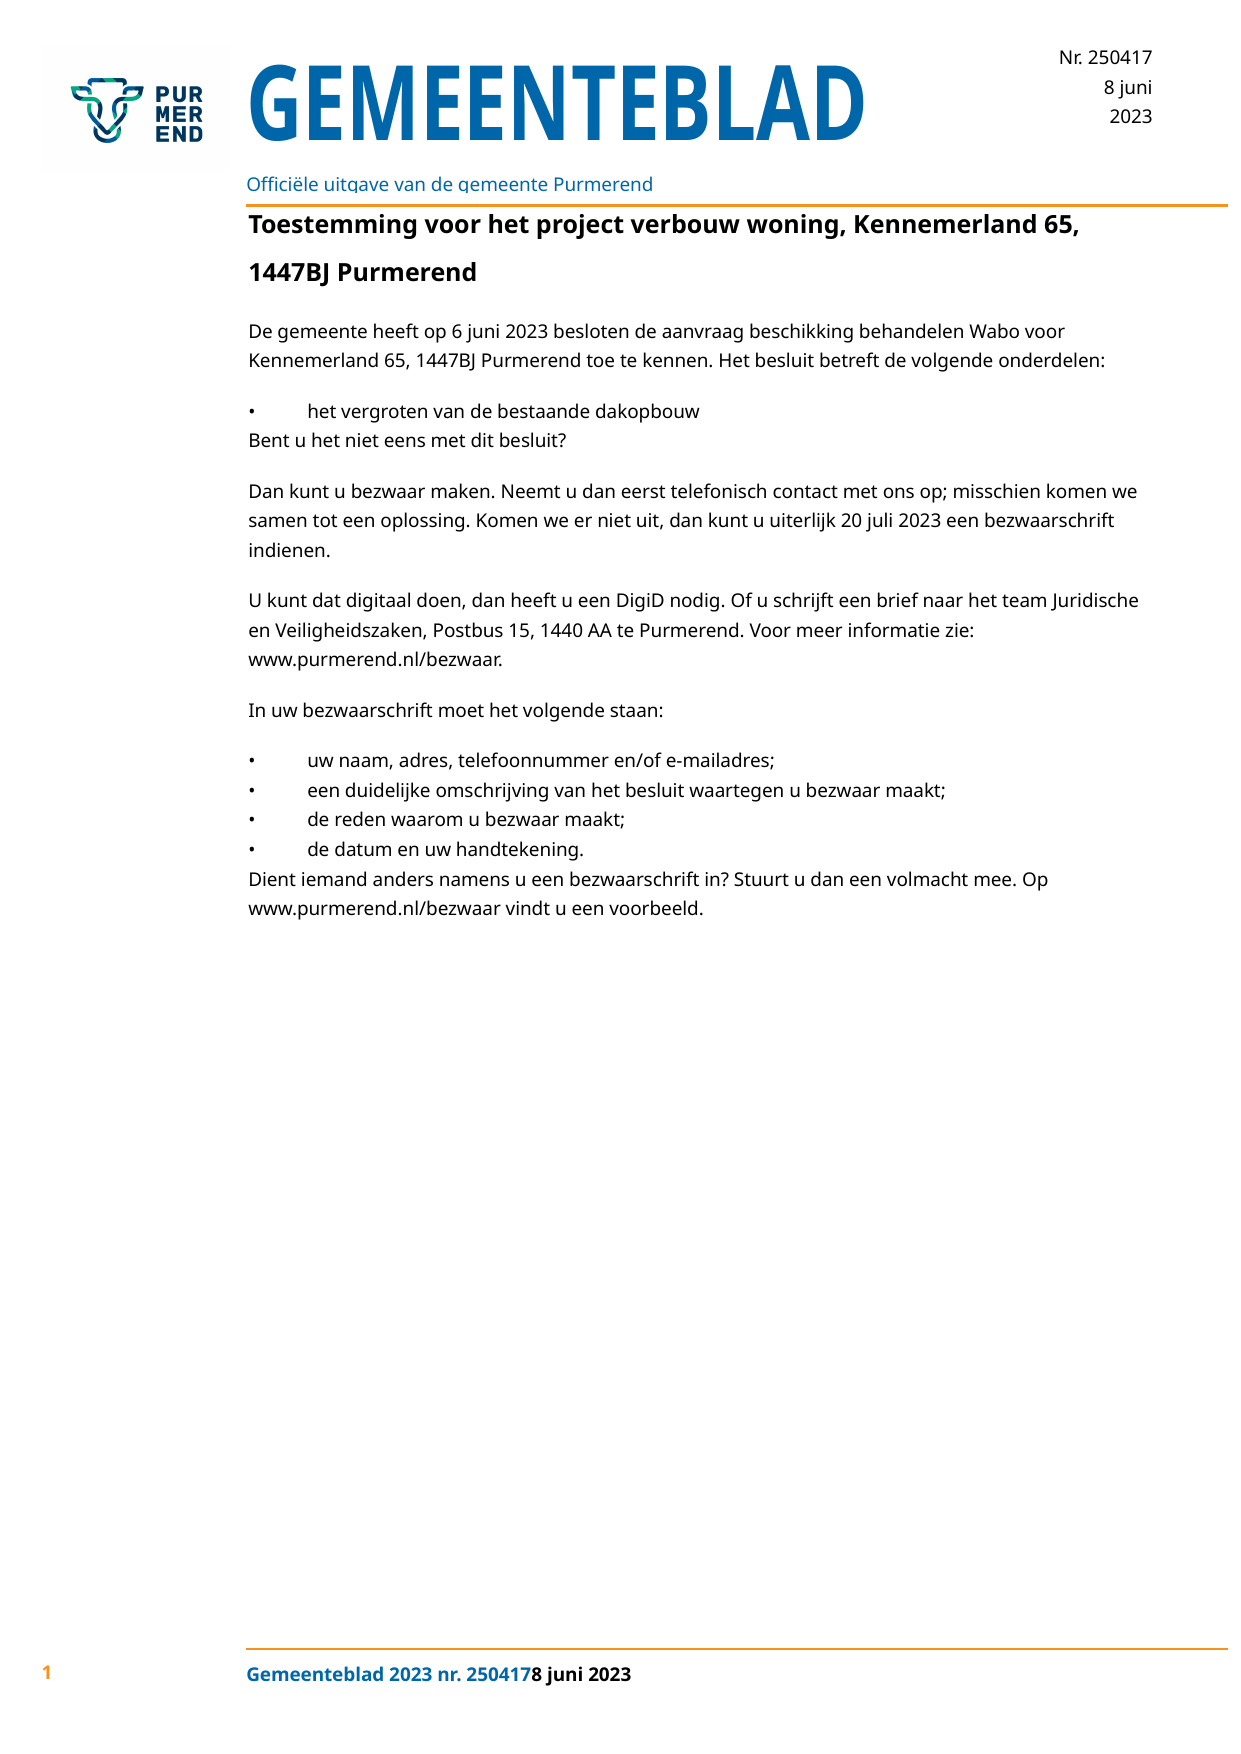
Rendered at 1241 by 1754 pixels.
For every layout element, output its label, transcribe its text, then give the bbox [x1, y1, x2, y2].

text In uw bezwaarschrift moet het volgende staan: [248, 697, 1152, 723]
list de reden waarom u bezwaar maakt; [248, 807, 1152, 832]
text U kunt dat digitaal doen, dan heeft u een DigiD nodig. Of u schrijft een brief naar het team Juridische en Veiligheidszaken, Postbus 15, 1440 AA te Purmerend. Voor meer informatie zie: www.purmerend.nl/bezwaar. [248, 587, 1152, 672]
list het vergroten van de bestaande dakopbouw [248, 398, 1152, 424]
text Dient iemand anders namens u een bezwaarschrift in? Stuurt u dan een volmacht mee. Op www.purmerend.nl/bezwaar vindt u een voorbeeld. [248, 866, 1152, 921]
text Dan kunt u bezwaar maken. Neemt u dan eerst telefonisch contact met ons op; misschien komen we samen tot een oplossing. Komen we er niet uit, dan kunt u uiterlijk 20 juli 2023 een bezwaarschrift indienen. [248, 478, 1152, 563]
text Toestemming voor het project verbouw woning, Kennemerland 65, 1447BJ Purmerend [248, 207, 1152, 288]
text De gemeente heeft op 6 juni 2023 besloten de aanvraag beschikking behandelen Wabo voor Kennemerland 65, 1447BJ Purmerend toe te kennen. Het besluit betreft de volgende onderdelen: [248, 318, 1152, 373]
list de datum en uw handtekening. [248, 836, 1152, 862]
list uw naam, adres, telefoonnummer en/of e-mailadres; [248, 747, 1152, 773]
picture [41, 47, 231, 172]
list een duidelijke omschrijving van het besluit waartegen u bezwaar maakt; [248, 777, 1152, 803]
text Bent u het niet eens met dit besluit? [248, 427, 1152, 453]
